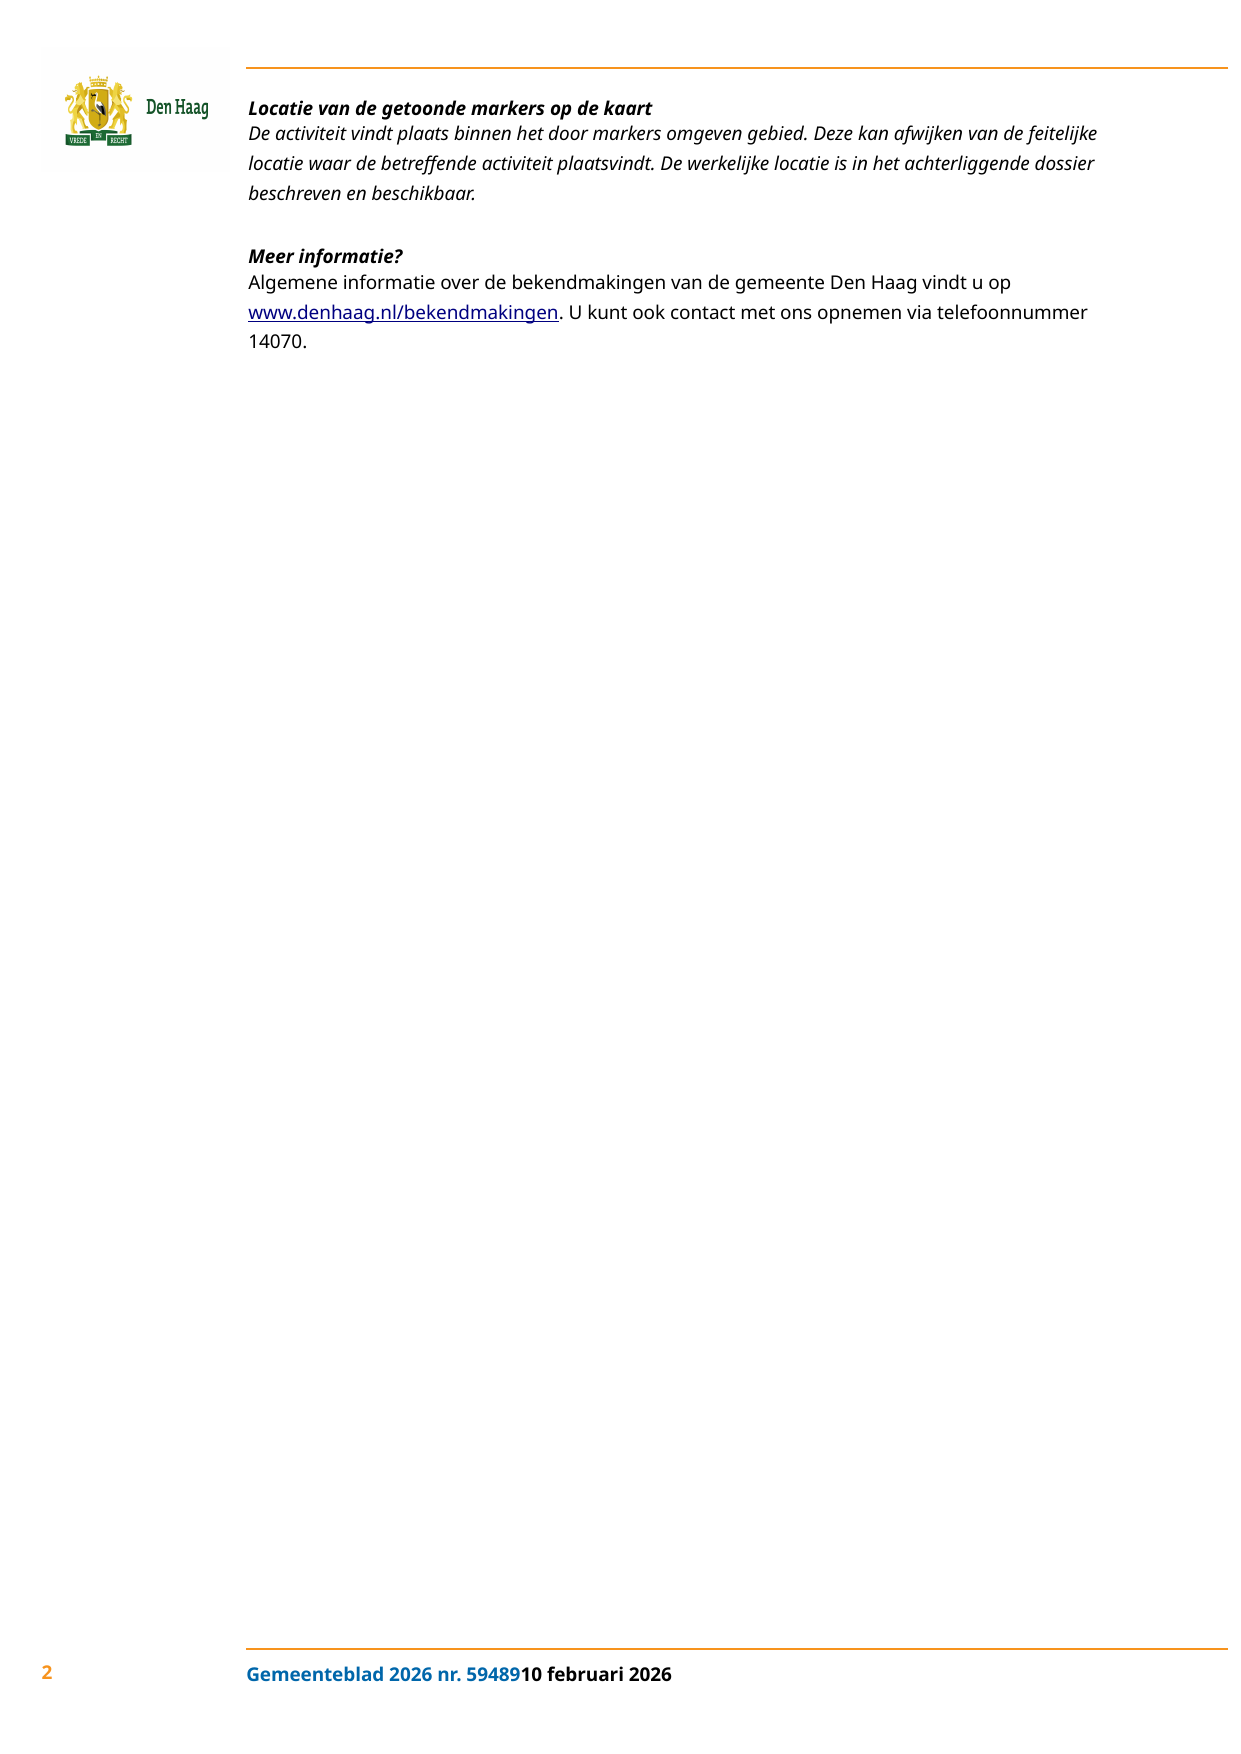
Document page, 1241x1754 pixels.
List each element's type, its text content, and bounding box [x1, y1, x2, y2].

text Locatie van de getoonde markers op de kaart [248, 95, 1152, 121]
text Algemene informatie over de bekendmakingen van de gemeente Den Haag vindt u op www.denhaag.nl/bekendmakingen. U kunt ook contact met ons opnemen via telefoonnummer 14070. [248, 269, 1152, 354]
text Meer informatie? [248, 244, 1152, 269]
picture [41, 47, 231, 172]
text De activiteit vindt plaats binnen het door markers omgeven gebied. Deze kan afwijken van de feitelijke locatie waar de betreffende activiteit plaatsvindt. De werkelijke locatie is in het achterliggende dossier beschreven en beschikbaar. [248, 121, 1152, 205]
